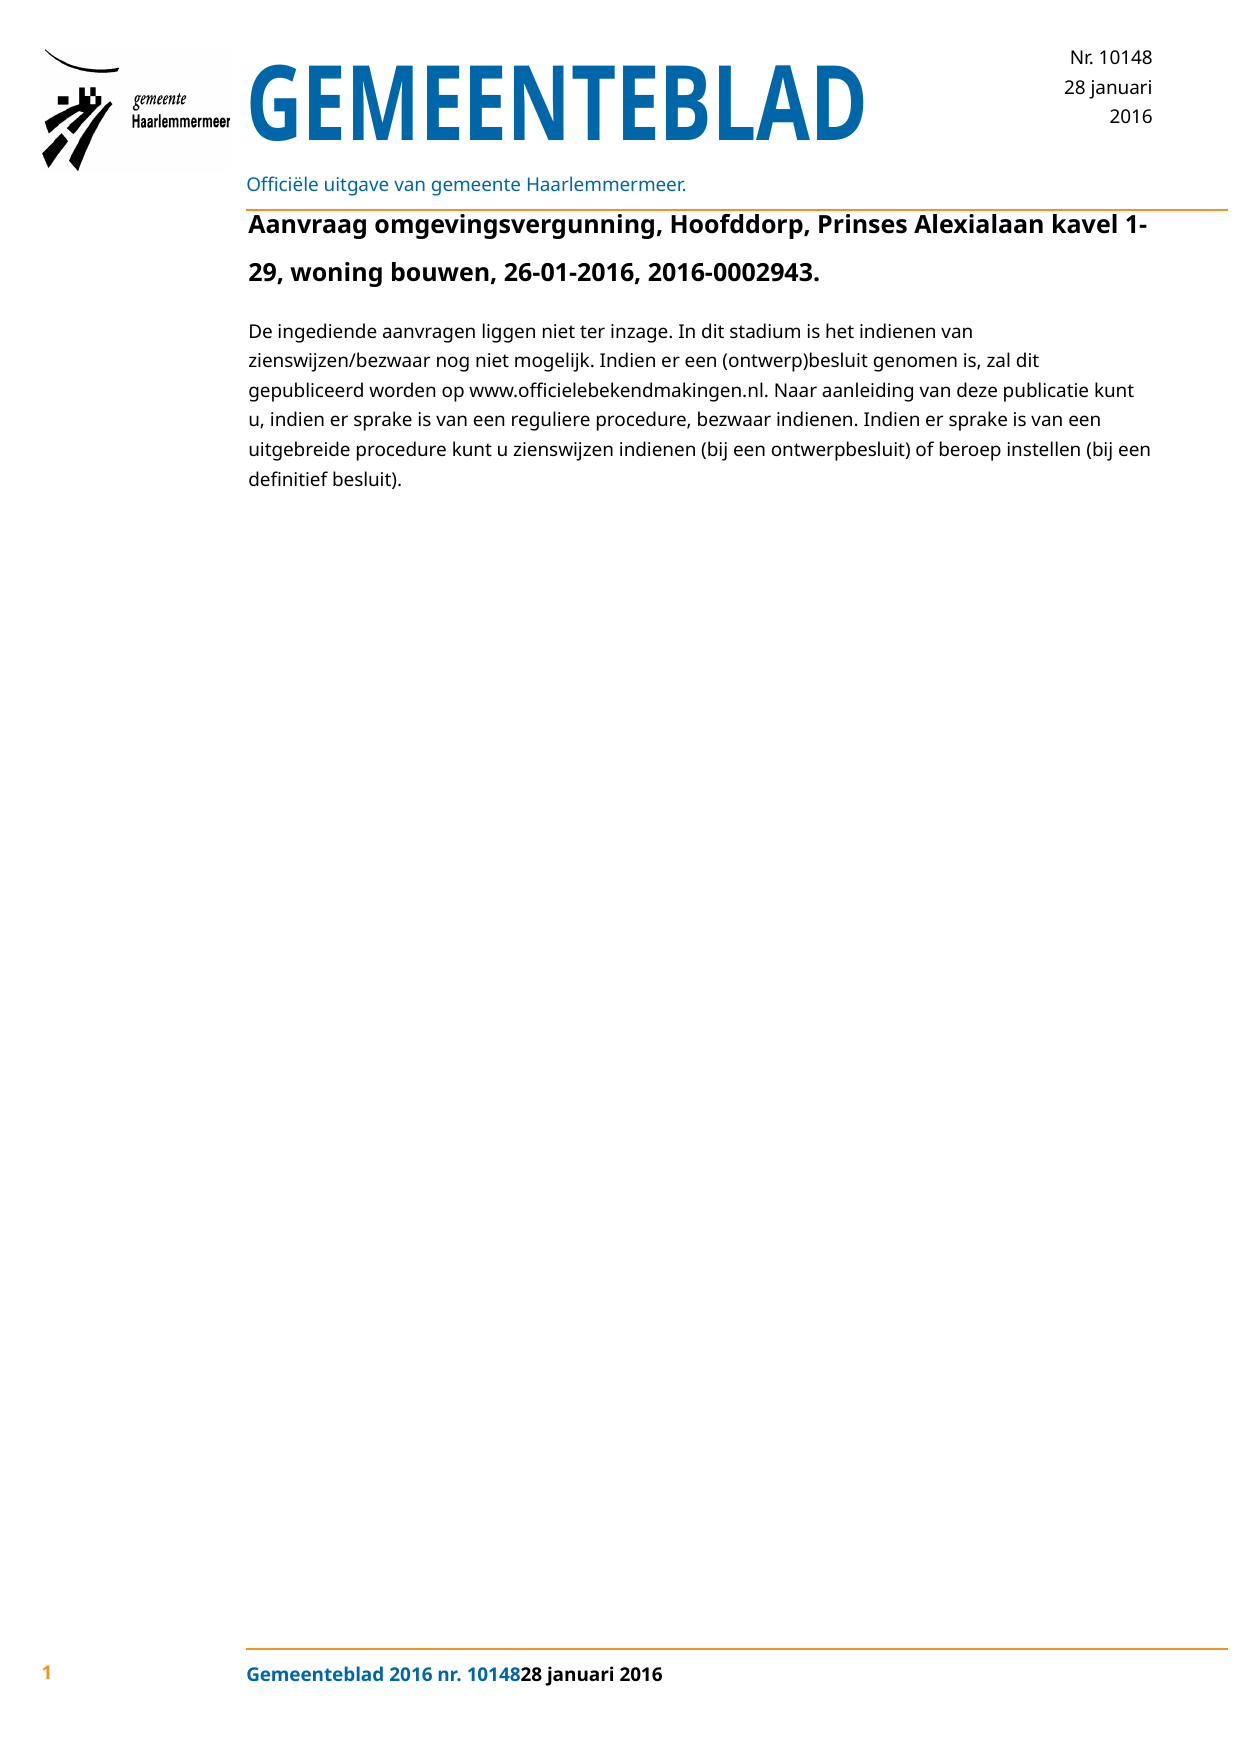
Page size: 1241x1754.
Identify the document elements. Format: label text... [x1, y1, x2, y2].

picture [41, 47, 231, 172]
text Aanvraag omgevingsvergunning, Hoofddorp, Prinses Alexialaan kavel 1-29, woning bouwen, 26-01-2016, 2016-0002943. [248, 211, 1152, 288]
text De ingediende aanvragen liggen niet ter inzage. In dit stadium is het indienen van zienswijzen/bezwaar nog niet mogelijk. Indien er een (ontwerp)besluit genomen is, zal dit gepubliceerd worden op www.officielebekendmakingen.nl. Naar aanleiding van deze publicatie kunt u, indien er sprake is van een reguliere procedure, bezwaar indienen. Indien er sprake is van een uitgebreide procedure kunt u zienswijzen indienen (bij een ontwerpbesluit) of beroep instellen (bij een definitief besluit). [248, 318, 1152, 492]
